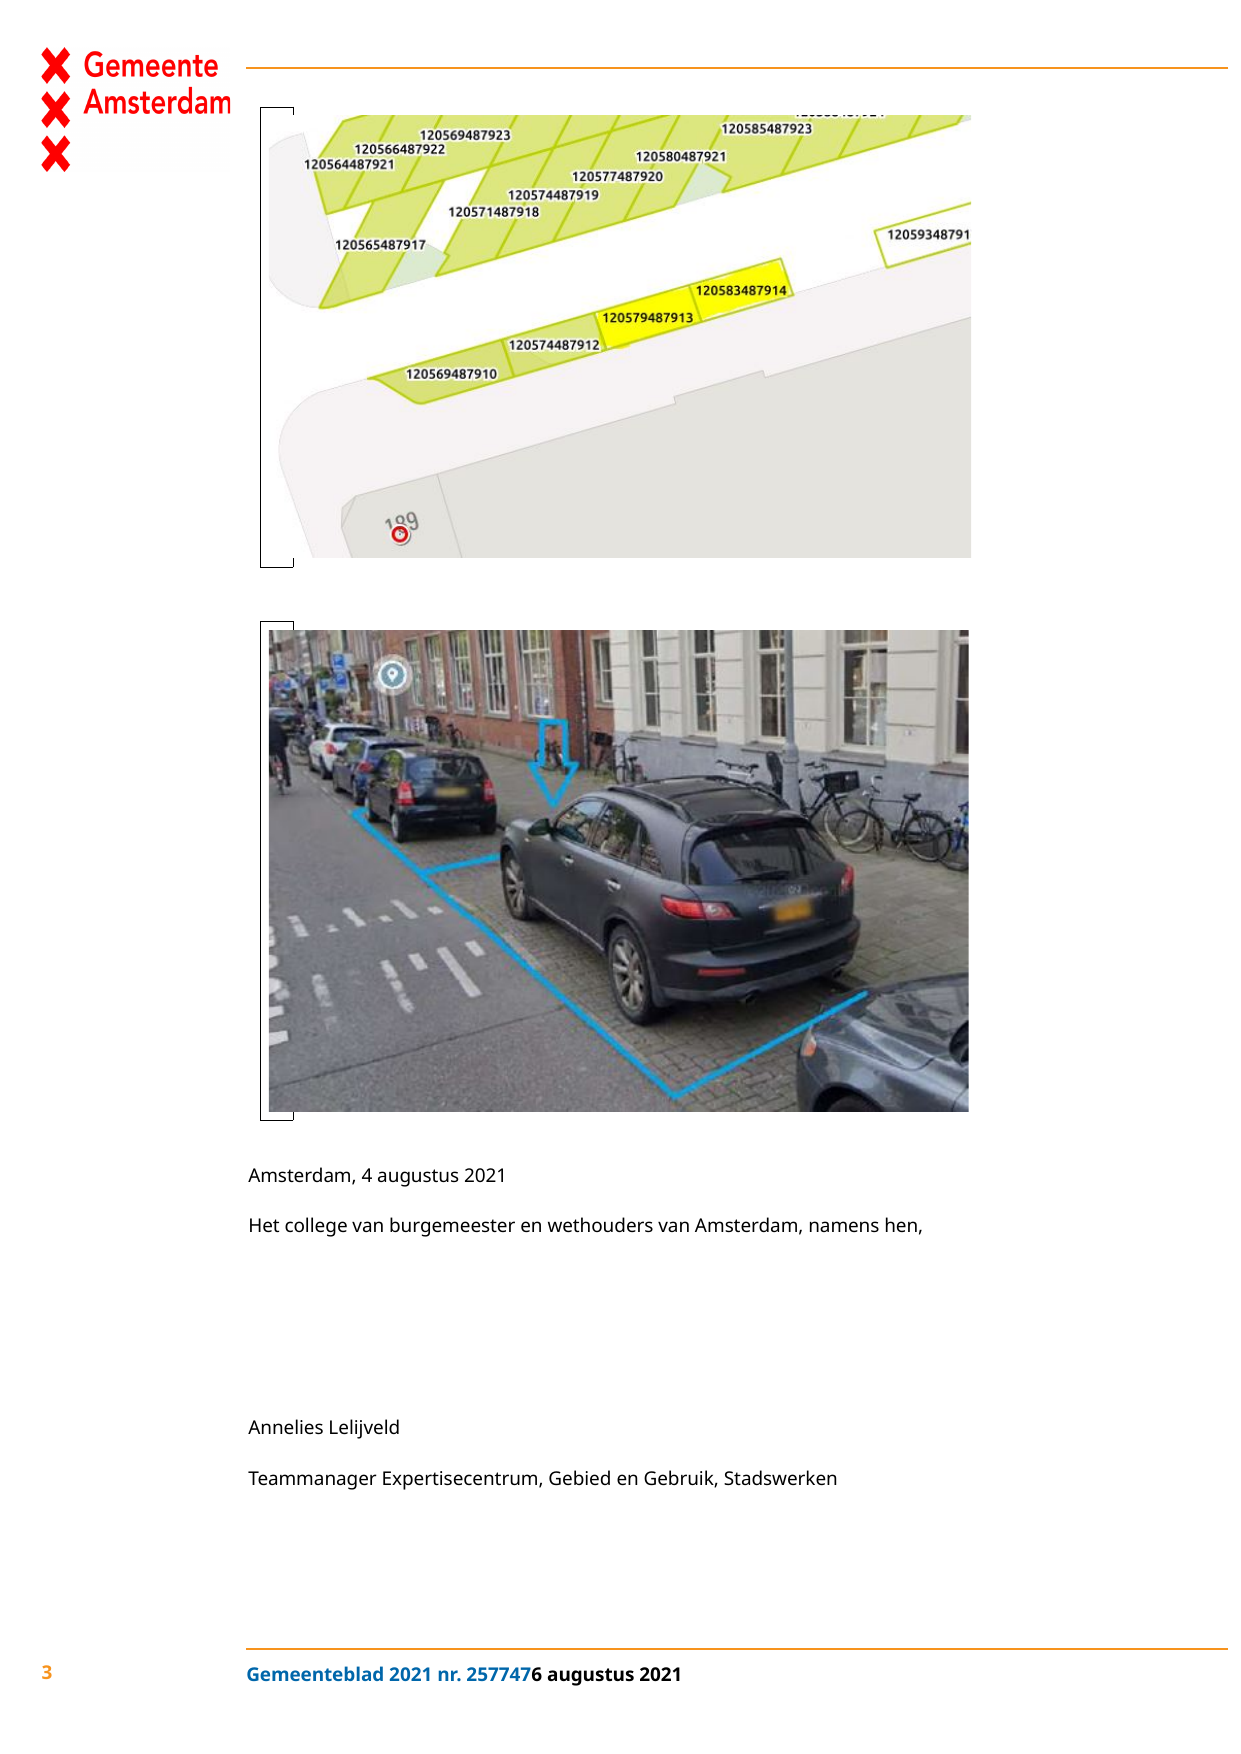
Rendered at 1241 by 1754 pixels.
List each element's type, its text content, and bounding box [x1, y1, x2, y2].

text Teammanager Expertisecentrum, Gebied en Gebruik, Stadswerken [248, 1465, 1152, 1491]
picture [268, 630, 969, 1112]
text Amsterdam, 4 augustus 2021 [248, 1162, 1152, 1188]
text Annelies Lelijveld [248, 1414, 1152, 1440]
picture [268, 115, 972, 558]
text Het college van burgemeester en wethouders van Amsterdam, namens hen, [248, 1213, 1152, 1238]
picture [41, 47, 231, 172]
